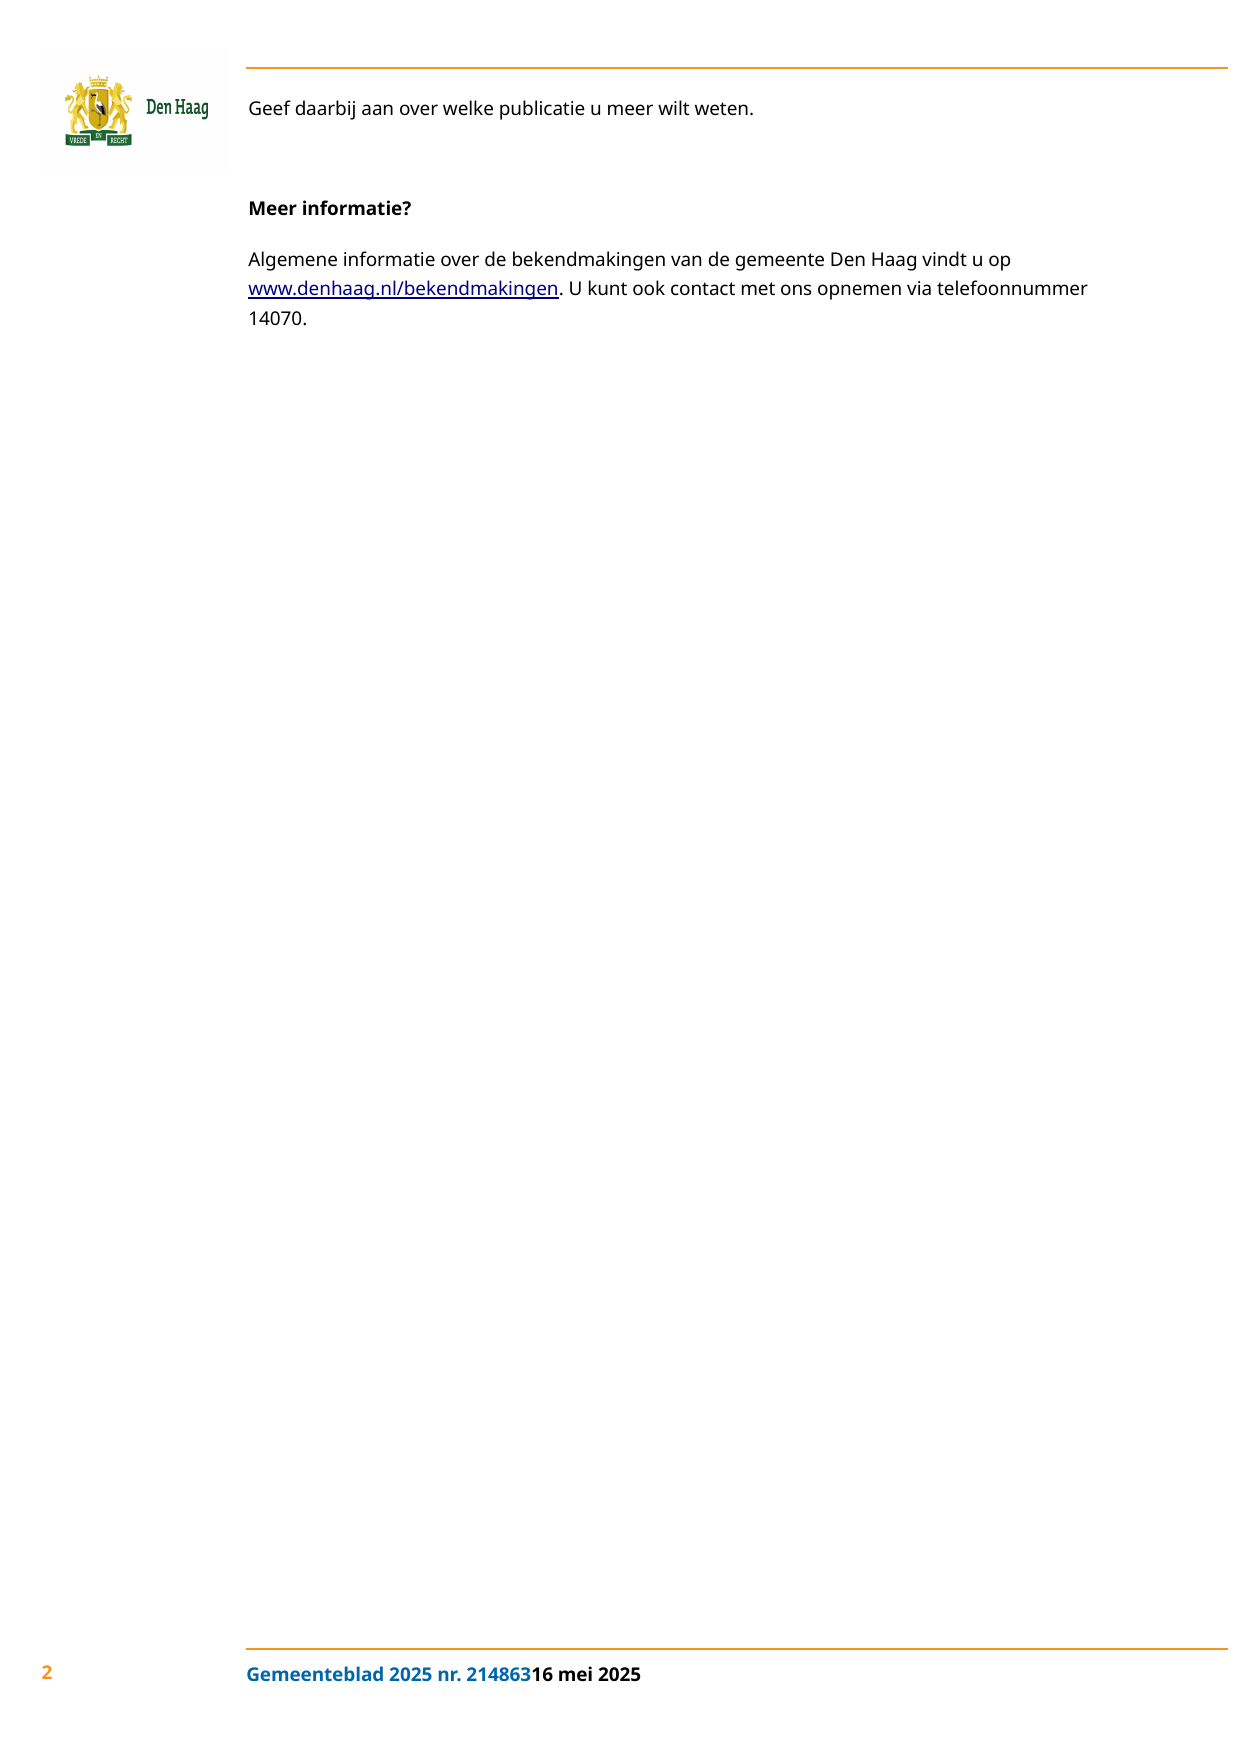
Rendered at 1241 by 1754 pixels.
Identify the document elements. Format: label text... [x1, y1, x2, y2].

picture [41, 47, 231, 172]
text Meer informatie? [248, 196, 1152, 221]
text Algemene informatie over de bekendmakingen van de gemeente Den Haag vindt u op www.denhaag.nl/bekendmakingen. U kunt ook contact met ons opnemen via telefoonnummer 14070. [248, 246, 1152, 331]
text Geef daarbij aan over welke publicatie u meer wilt weten. [248, 95, 1152, 121]
